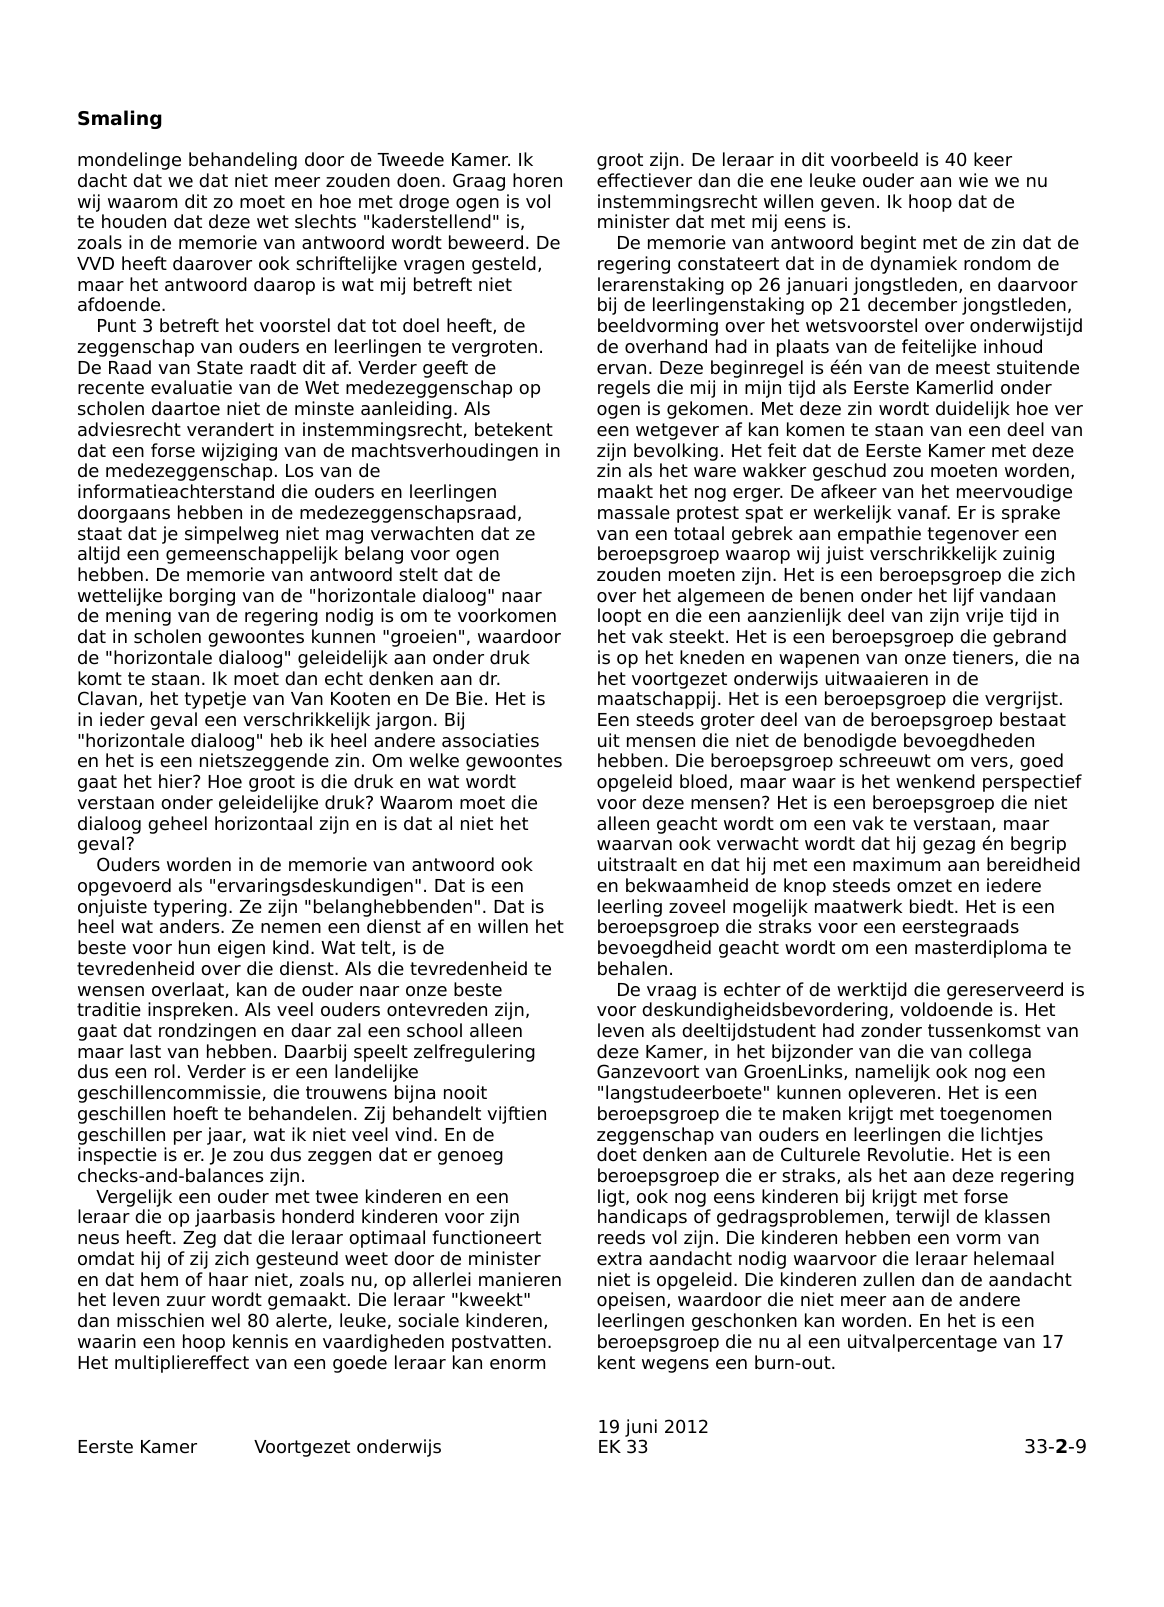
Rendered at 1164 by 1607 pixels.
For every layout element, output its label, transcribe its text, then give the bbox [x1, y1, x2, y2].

text mondelinge behandeling door de Tweede Kamer. Ik dacht dat we dat niet meer zouden doen. Graag horen wij waarom dit zo moet en hoe met droge ogen is vol te houden dat deze wet slechts "kaderstellend" is, zoals in de memorie van antwoord wordt beweerd. De VVD heeft daarover ook schriftelijke vragen gesteld, maar het antwoord daarop is wat mij betreft niet afdoende. [77, 150, 567, 316]
text Punt 3 betreft het voorstel dat tot doel heeft, de zeggenschap van ouders en leerlingen te vergroten. De Raad van State raadt dit af. Verder geeft de recente evaluatie van de Wet medezeggenschap op scholen daartoe niet de minste aanleiding. Als adviesrecht verandert in instemmingsrecht, betekent dat een forse wijziging van de machtsverhoudingen in de medezeggenschap. Los van de informatieachterstand die ouders en leerlingen doorgaans hebben in de medezeggenschapsraad, staat dat je simpelweg niet mag verwachten dat ze altijd een gemeenschappelijk belang voor ogen hebben. De memorie van antwoord stelt dat de wettelijke borging van de "horizontale dialoog" naar de mening van de regering nodig is om te voorkomen dat in scholen gewoontes kunnen "groeien", waardoor de "horizontale dialoog" geleidelijk aan onder druk komt te staan. Ik moet dan echt denken aan dr. Clavan, het typetje van Van Kooten en De Bie. Het is in ieder geval een verschrikkelijk jargon. Bij "horizontale dialoog" heb ik heel andere associaties en het is een nietszeggende zin. Om welke gewoontes gaat het hier? Hoe groot is die druk en wat wordt verstaan onder geleidelijke druk? Waarom moet die dialoog geheel horizontaal zijn en is dat al niet het geval? [77, 316, 567, 855]
text Vergelijk een ouder met twee kinderen en een leraar die op jaarbasis honderd kinderen voor zijn neus heeft. Zeg dat die leraar optimaal functioneert omdat hij of zij zich gesteund weet door de minister en dat hem of haar niet, zoals nu, op allerlei manieren het leven zuur wordt gemaakt. Die leraar "kweekt" dan misschien wel 80 alerte, leuke, sociale kinderen, waarin een hoop kennis en vaardigheden postvatten. Het multipliereffect van een goede leraar kan enorm [77, 1187, 567, 1373]
text Ouders worden in de memorie van antwoord ook opgevoerd als "ervaringsdeskundigen". Dat is een onjuiste typering. Ze zijn "belanghebbenden". Dat is heel wat anders. Ze nemen een dienst af en willen het beste voor hun eigen kind. Wat telt, is de tevredenheid over die dienst. Als die tevredenheid te wensen overlaat, kan de ouder naar onze beste traditie inspreken. Als veel ouders ontevreden zijn, gaat dat rondzingen en daar zal een school alleen maar last van hebben. Daarbij speelt zelfregulering dus een rol. Verder is er een landelijke geschillencommissie, die trouwens bijna nooit geschillen hoeft te behandelen. Zij behandelt vijftien geschillen per jaar, wat ik niet veel vind. En de inspectie is er. Je zou dus zeggen dat er genoeg checks-and-balances zijn. [77, 855, 567, 1187]
text De vraag is echter of de werktijd die gereserveerd is voor deskundigheidsbevordering, voldoende is. Het leven als deeltijdstudent had zonder tussenkomst van deze Kamer, in het bijzonder van die van collega Ganzevoort van GroenLinks, namelijk ook nog een "langstudeerboete" kunnen opleveren. Het is een beroepsgroep die te maken krijgt met toegenomen zeggenschap van ouders en leerlingen die lichtjes doet denken aan de Culturele Revolutie. Het is een beroepsgroep die er straks, als het aan deze regering ligt, ook nog eens kinderen bij krijgt met forse handicaps of gedragsproblemen, terwijl de klassen reeds vol zijn. Die kinderen hebben een vorm van extra aandacht nodig waarvoor die leraar helemaal niet is opgeleid. Die kinderen zullen dan de aandacht opeisen, waardoor die niet meer aan de andere leerlingen geschonken kan worden. En het is een beroepsgroep die nu al een uitvalpercentage van 17 kent wegens een burn-out. [596, 979, 1087, 1373]
text De memorie van antwoord begint met de zin dat de regering constateert dat in de dynamiek rondom de lerarenstaking op 26 januari jongstleden, en daarvoor bij de leerlingenstaking op 21 december jongstleden, beeldvorming over het wetsvoorstel over onderwijstijd de overhand had in plaats van de feitelijke inhoud ervan. Deze beginregel is één van de meest stuitende regels die mij in mijn tijd als Eerste Kamerlid onder ogen is gekomen. Met deze zin wordt duidelijk hoe ver een wetgever af kan komen te staan van een deel van zijn bevolking. Het feit dat de Eerste Kamer met deze zin als het ware wakker geschud zou moeten worden, maakt het nog erger. De afkeer van het meervoudige massale protest spat er werkelijk vanaf. Er is sprake van een totaal gebrek aan empathie tegenover een beroepsgroep waarop wij juist verschrikkelijk zuinig zouden moeten zijn. Het is een beroepsgroep die zich over het algemeen de benen onder het lijf vandaan loopt en die een aanzienlijk deel van zijn vrije tijd in het vak steekt. Het is een beroepsgroep die gebrand is op het kneden en wapenen van onze tieners, die na het voortgezet onderwijs uitwaaieren in de maatschappij. Het is een beroepsgroep die vergrijst. Een steeds groter deel van de beroepsgroep bestaat uit mensen die niet de benodigde bevoegdheden hebben. Die beroepsgroep schreeuwt om vers, goed opgeleid bloed, maar waar is het wenkend perspectief voor deze mensen? Het is een beroepsgroep die niet alleen geacht wordt om een vak te verstaan, maar waarvan ook verwacht wordt dat hij gezag én begrip uitstraalt en dat hij met een maximum aan bereidheid en bekwaamheid de knop steeds omzet en iedere leerling zoveel mogelijk maatwerk biedt. Het is een beroepsgroep die straks voor een eerstegraads bevoegdheid geacht wordt om een masterdiploma te behalen. [596, 233, 1087, 979]
text groot zijn. De leraar in dit voorbeeld is 40 keer effectiever dan die ene leuke ouder aan wie we nu instemmingsrecht willen geven. Ik hoop dat de minister dat met mij eens is. [596, 150, 1087, 233]
